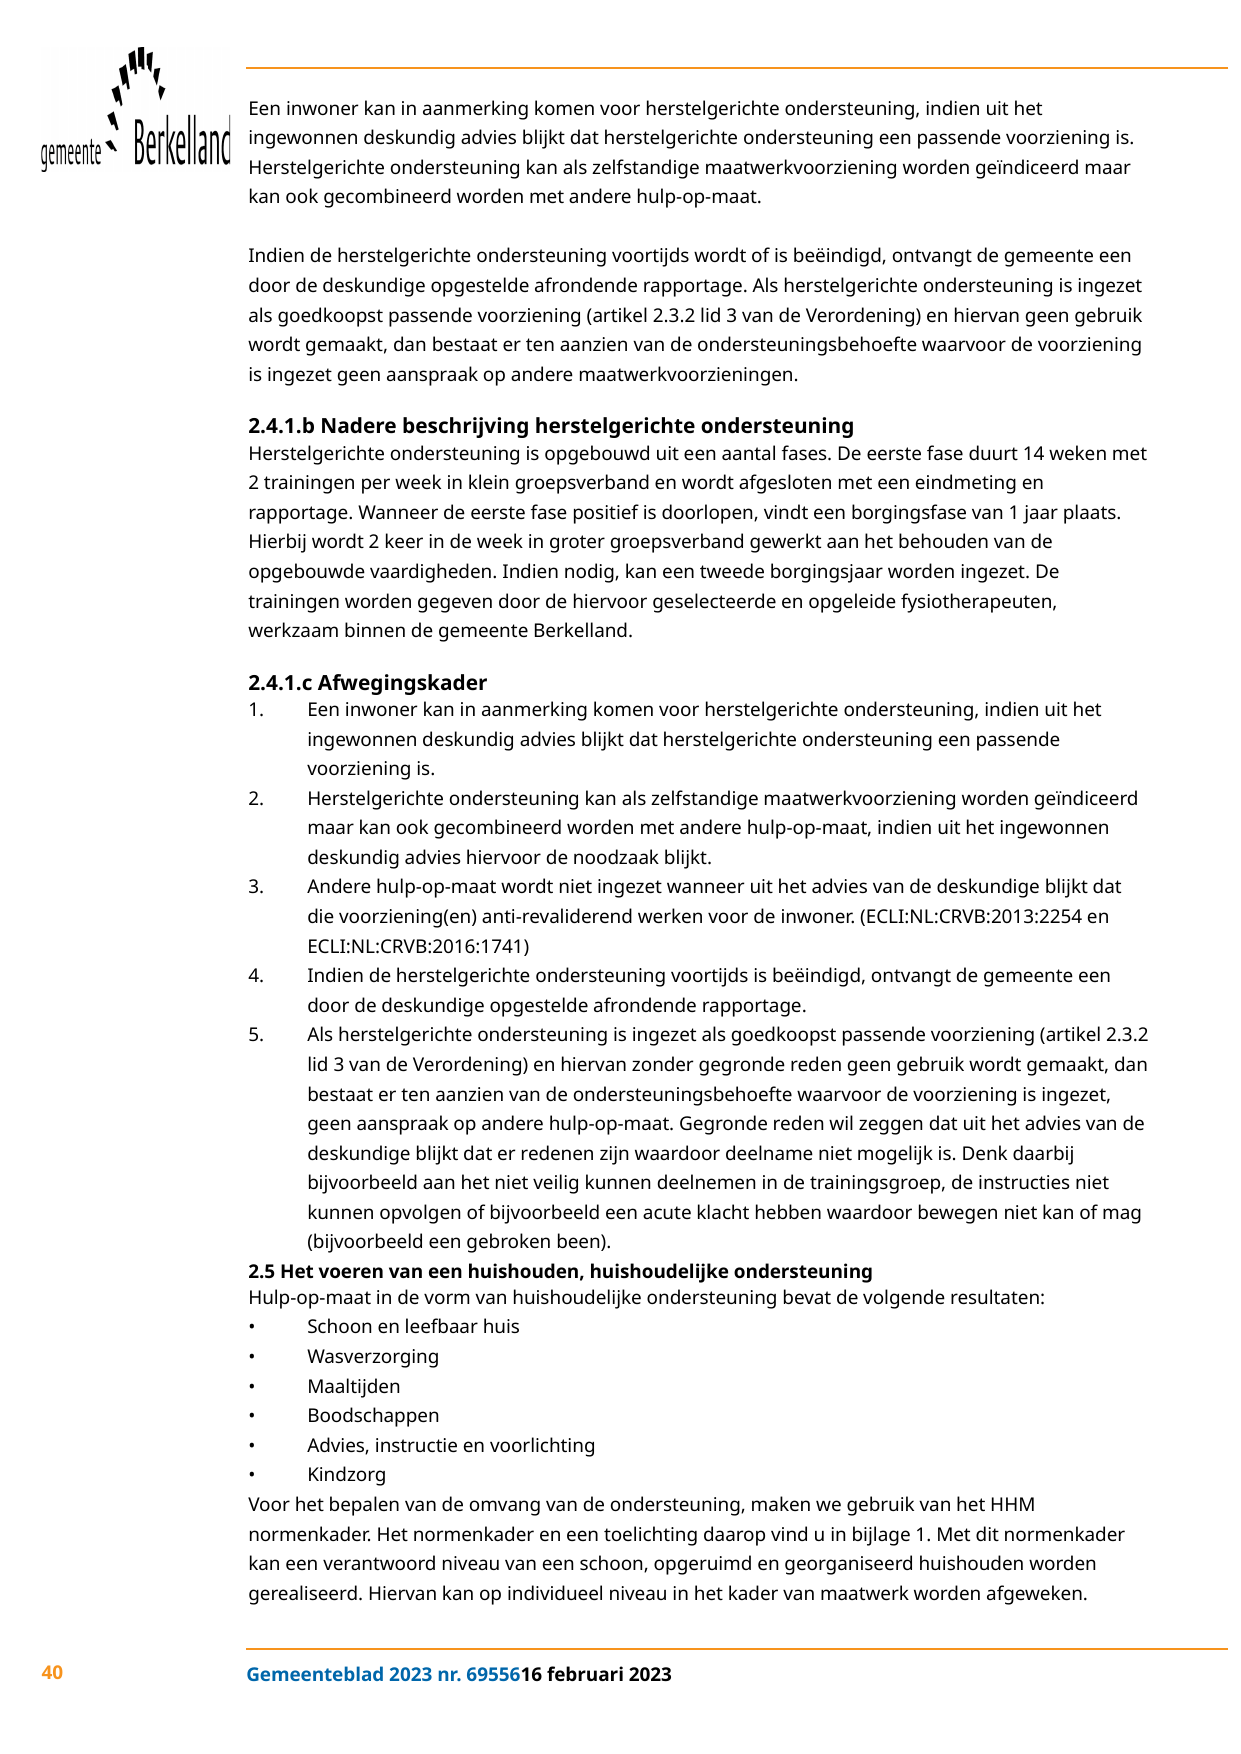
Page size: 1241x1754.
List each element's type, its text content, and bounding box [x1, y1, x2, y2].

text Voor het bepalen van de omvang van de ondersteuning, maken we gebruik van het HHM normenkader. Het normenkader en een toelichting daarop vind u in bijlage 1. Met dit normenkader kan een verantwoord niveau van een schoon, opgeruimd en georganiseerd huishouden worden gerealiseerd. Hiervan kan op individueel niveau in het kader van maatwerk worden afgeweken. [248, 1491, 1152, 1606]
list Wasverzorging [248, 1343, 1152, 1369]
list Herstelgerichte ondersteuning kan als zelfstandige maatwerkvoorziening worden geïndiceerd maar kan ook gecombineerd worden met andere hulp-op-maat, indien uit het ingewonnen deskundig advies hiervoor de noodzaak blijkt. [248, 785, 1152, 870]
text 2.4.1.b Nadere beschrijving herstelgerichte ondersteuning [248, 411, 1152, 440]
list Boodschappen [248, 1402, 1152, 1428]
picture [41, 47, 231, 172]
list Indien de herstelgerichte ondersteuning voortijds is beëindigd, ontvangt de gemeente een door de deskundige opgestelde afrondende rapportage. [248, 962, 1152, 1018]
text Een inwoner kan in aanmerking komen voor herstelgerichte ondersteuning, indien uit het ingewonnen deskundig advies blijkt dat herstelgerichte ondersteuning een passende voorziening is. Herstelgerichte ondersteuning kan als zelfstandige maatwerkvoorziening worden geïndiceerd maar kan ook gecombineerd worden met andere hulp-op-maat. [248, 95, 1152, 209]
list Maaltijden [248, 1373, 1152, 1398]
list Als herstelgerichte ondersteuning is ingezet als goedkoopst passende voorziening (artikel 2.3.2 lid 3 van de Verordening) en hiervan zonder gegronde reden geen gebruik wordt gemaakt, dan bestaat er ten aanzien van de ondersteuningsbehoefte waarvoor de voorziening is ingezet, geen aanspraak op andere hulp-op-maat. Gegronde reden wil zeggen dat uit het advies van de deskundige blijkt dat er redenen zijn waardoor deelname niet mogelijk is. Denk daarbij bijvoorbeeld aan het niet veilig kunnen deelnemen in de trainingsgroep, de instructies niet kunnen opvolgen of bijvoorbeeld een acute klacht hebben waardoor bewegen niet kan of mag (bijvoorbeeld een gebroken been). [248, 1022, 1152, 1254]
list Andere hulp-op-maat wordt niet ingezet wanneer uit het advies van de deskundige blijkt dat die voorziening(en) anti-revaliderend werken voor de inwoner. (ECLI:NL:CRVB:2013:2254 en ECLI:NL:CRVB:2016:1741) [248, 874, 1152, 959]
list Advies, instructie en voorlichting [248, 1432, 1152, 1458]
list Schoon en leefbaar huis [248, 1314, 1152, 1339]
text Indien de herstelgerichte ondersteuning voortijds wordt of is beëindigd, ontvangt de gemeente een door de deskundige opgestelde afrondende rapportage. Als herstelgerichte ondersteuning is ingezet als goedkoopst passende voorziening (artikel 2.3.2 lid 3 van de Verordening) en hiervan geen gebruik wordt gemaakt, dan bestaat er ten aanzien van de ondersteuningsbehoefte waarvoor de voorziening is ingezet geen aanspraak op andere maatwerkvoorzieningen. [248, 243, 1152, 387]
text 2.5 Het voeren van een huishouden, huishoudelijke ondersteuning [248, 1258, 1152, 1284]
text Hulp-op-maat in de vorm van huishoudelijke ondersteuning bevat de volgende resultaten: [248, 1284, 1152, 1310]
list Kindzorg [248, 1462, 1152, 1487]
text Herstelgerichte ondersteuning is opgebouwd uit een aantal fases. De eerste fase duurt 14 weken met 2 trainingen per week in klein groepsverband en wordt afgesloten met een eindmeting en rapportage. Wanneer de eerste fase positief is doorlopen, vindt een borgingsfase van 1 jaar plaats. Hierbij wordt 2 keer in de week in groter groepsverband gewerkt aan het behouden van de opgebouwde vaardigheden. Indien nodig, kan een tweede borgingsjaar worden ingezet. De trainingen worden gegeven door de hiervoor geselecteerde en opgeleide fysiotherapeuten, werkzaam binnen de gemeente Berkelland. [248, 440, 1152, 643]
list Een inwoner kan in aanmerking komen voor herstelgerichte ondersteuning, indien uit het ingewonnen deskundig advies blijkt dat herstelgerichte ondersteuning een passende voorziening is. [248, 696, 1152, 781]
text 2.4.1.c Afwegingskader [248, 668, 1152, 696]
